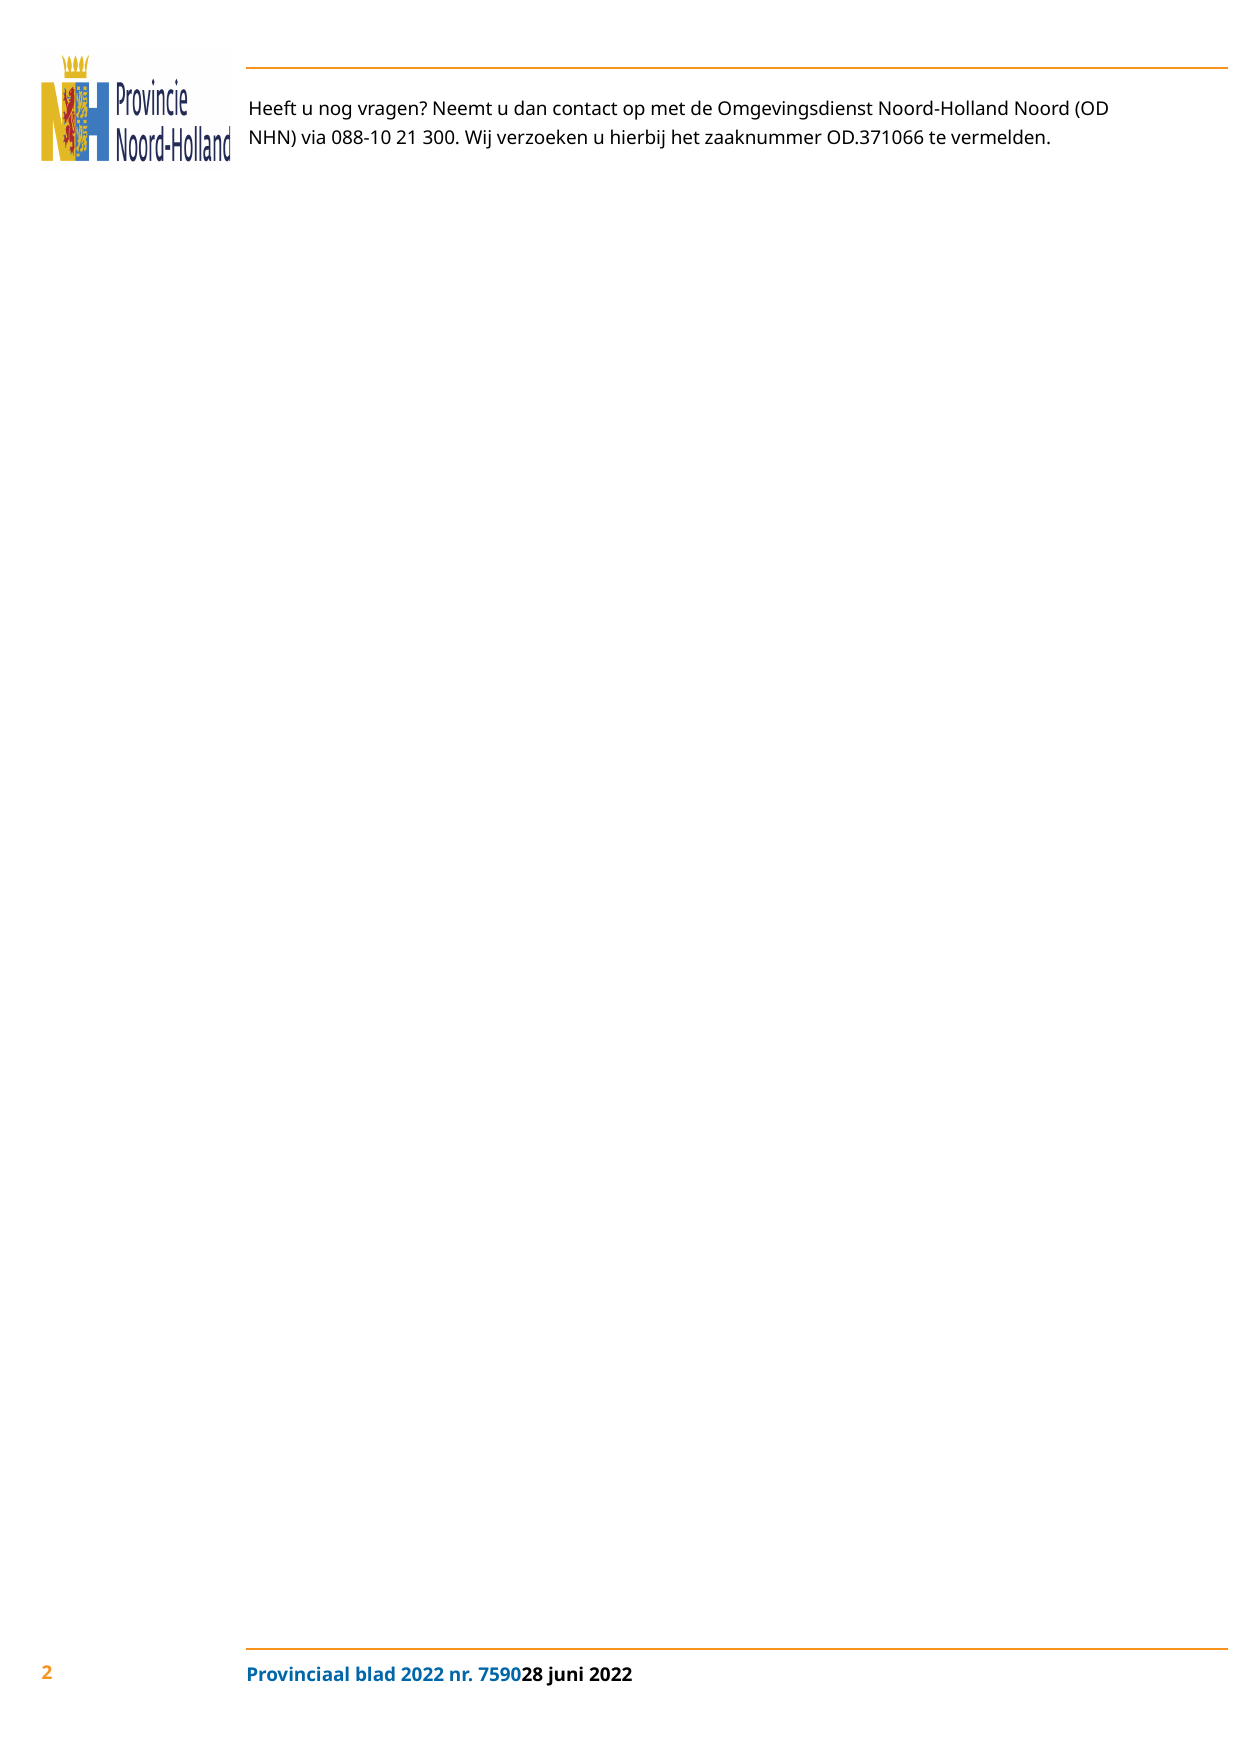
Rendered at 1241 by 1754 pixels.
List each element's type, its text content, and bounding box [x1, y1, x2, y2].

picture [41, 47, 231, 172]
text Heeft u nog vragen? Neemt u dan contact op met de Omgevingsdienst Noord-Holland Noord (OD NHN) via 088-10 21 300. Wij verzoeken u hierbij het zaaknummer OD.371066 te vermelden. [248, 95, 1152, 150]
